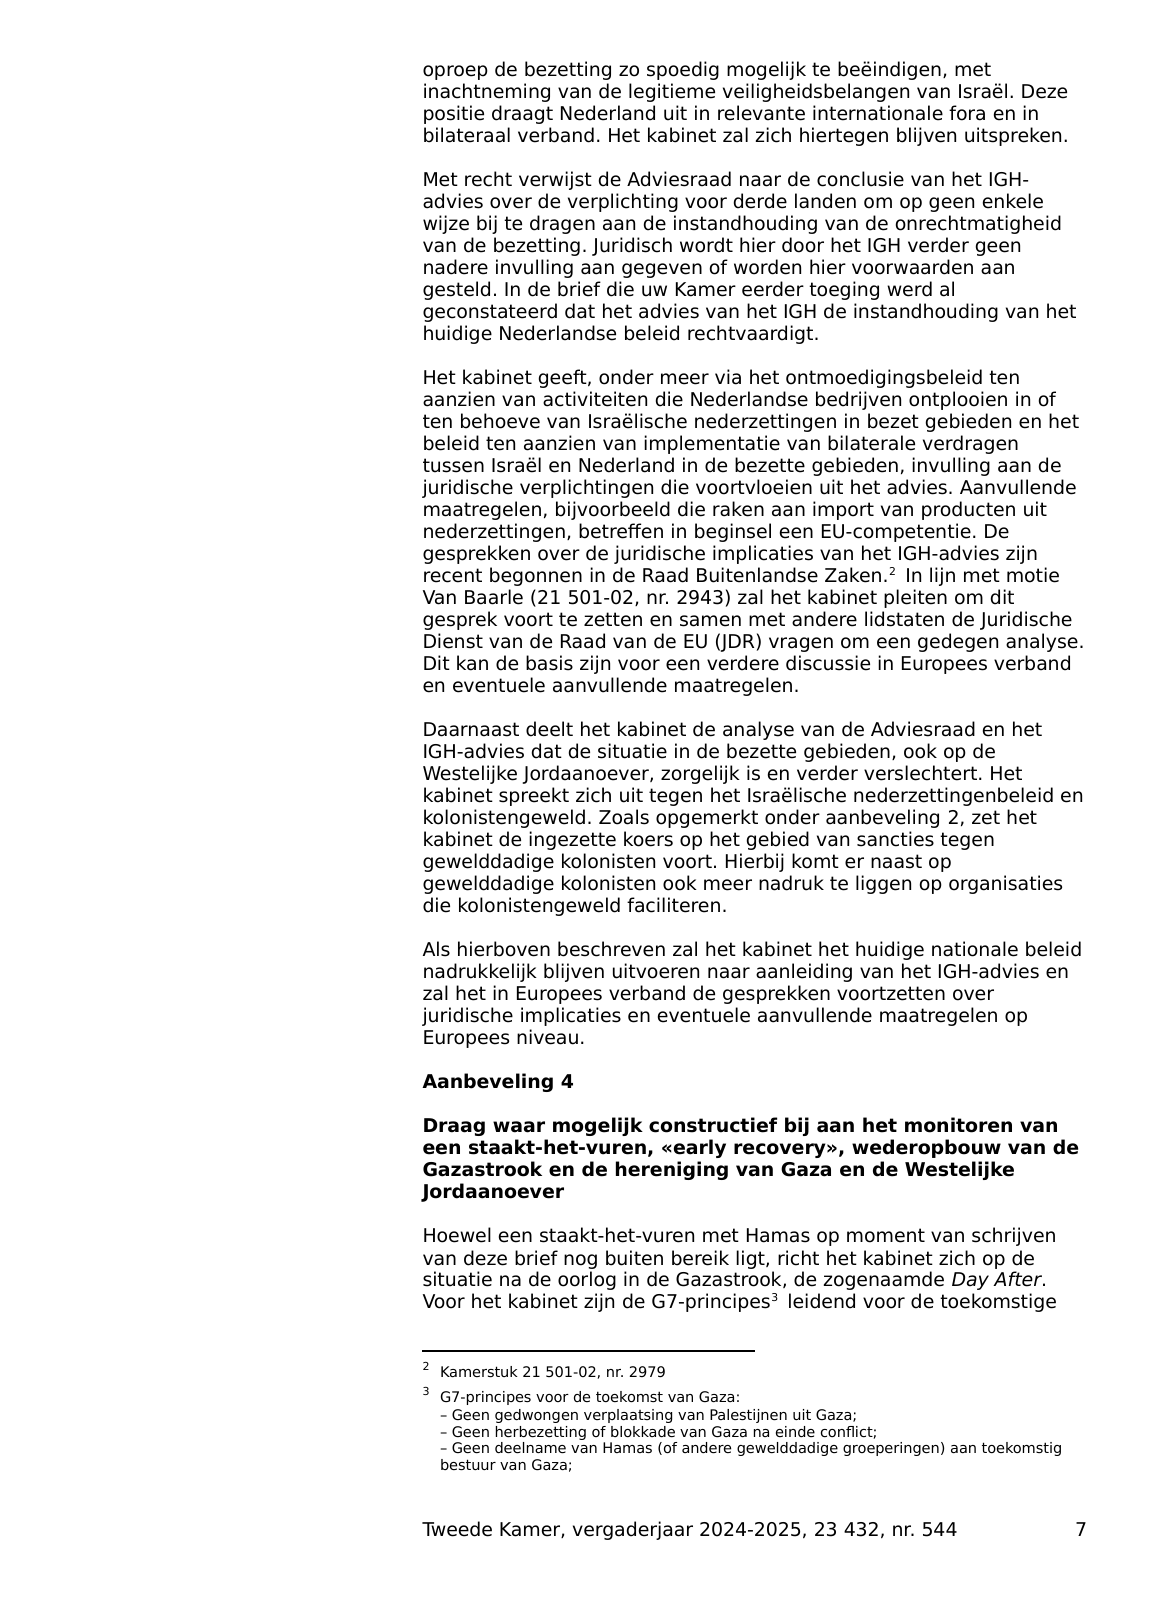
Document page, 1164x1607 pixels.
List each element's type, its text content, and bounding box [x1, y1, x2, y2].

text Hoewel een staakt-het-vuren met Hamas op moment van schrijven van deze brief nog buiten bereik ligt, richt het kabinet zich op de situatie na de oorlog in de Gazastrook, de zogenaamde Day After. Voor het kabinet zijn de G7-principes leidend voor de toekomstige [422, 1225, 1087, 1313]
subtitle Draag waar mogelijk constructief bij aan het monitoren van een staakt-het-vuren, «early recovery», wederopbouw van de Gazastrook en de hereniging van Gaza en de Westelijke Jordaanoever [422, 1115, 1087, 1203]
text Met recht verwijst de Adviesraad naar de conclusie van het IGH-advies over de verplichting voor derde landen om op geen enkele wijze bij te dragen aan de instandhouding van de onrechtmatigheid van de bezetting. Juridisch wordt hier door het IGH verder geen nadere invulling aan gegeven of worden hier voorwaarden aan gesteld. In de brief die uw Kamer eerder toeging werd al geconstateerd dat het advies van het IGH de instandhouding van het huidige Nederlandse beleid rechtvaardigt. [422, 169, 1087, 345]
text Het kabinet geeft, onder meer via het ontmoedigingsbeleid ten aanzien van activiteiten die Nederlandse bedrijven ontplooien in of ten behoeve van Israëlische nederzettingen in bezet gebieden en het beleid ten aanzien van implementatie van bilaterale verdragen tussen Israël en Nederland in de bezette gebieden, invulling aan de juridische verplichtingen die voortvloeien uit het advies. Aanvullende maatregelen, bijvoorbeeld die raken aan import van producten uit nederzettingen, betreffen in beginsel een EU-competentie. De gesprekken over de juridische implicaties van het IGH-advies zijn recent begonnen in de Raad Buitenlandse Zaken. In lijn met motie Van Baarle (21 501-02, nr. 2943) zal het kabinet pleiten om dit gesprek voort te zetten en samen met andere lidstaten de Juridische Dienst van de Raad van de EU (JDR) vragen om een gedegen analyse. Dit kan de basis zijn voor een verdere discussie in Europees verband en eventuele aanvullende maatregelen. [422, 367, 1087, 697]
text G7-principes voor de toekomst van Gaza: [422, 1385, 1087, 1407]
text Kamerstuk 21 501-02, nr. 2979 [422, 1360, 1087, 1382]
subtitle Aanbeveling 4 [422, 1071, 1087, 1093]
text – Geen herbezetting of blokkade van Gaza na einde conflict; [440, 1424, 1087, 1441]
text Daarnaast deelt het kabinet de analyse van de Adviesraad en het IGH-advies dat de situatie in de bezette gebieden, ook op de Westelijke Jordaanoever, zorgelijk is en verder verslechtert. Het kabinet spreekt zich uit tegen het Israëlische nederzettingenbeleid en kolonistengeweld. Zoals opgemerkt onder aanbeveling 2, zet het kabinet de ingezette koers op het gebied van sancties tegen gewelddadige kolonisten voort. Hierbij komt er naast op gewelddadige kolonisten ook meer nadruk te liggen op organisaties die kolonistengeweld faciliteren. [422, 719, 1087, 917]
text oproep de bezetting zo spoedig mogelijk te beëindigen, met inachtneming van de legitieme veiligheidsbelangen van Israël. Deze positie draagt Nederland uit in relevante internationale fora en in bilateraal verband. Het kabinet zal zich hiertegen blijven uitspreken. [422, 59, 1087, 147]
text – Geen gedwongen verplaatsing van Palestijnen uit Gaza; [440, 1407, 1087, 1424]
text Als hierboven beschreven zal het kabinet het huidige nationale beleid nadrukkelijk blijven uitvoeren naar aanleiding van het IGH-advies en zal het in Europees verband de gesprekken voortzetten over juridische implicaties en eventuele aanvullende maatregelen op Europees niveau. [422, 939, 1087, 1049]
text – Geen deelname van Hamas (of andere gewelddadige groeperingen) aan toekomstig bestuur van Gaza; [440, 1441, 1087, 1474]
